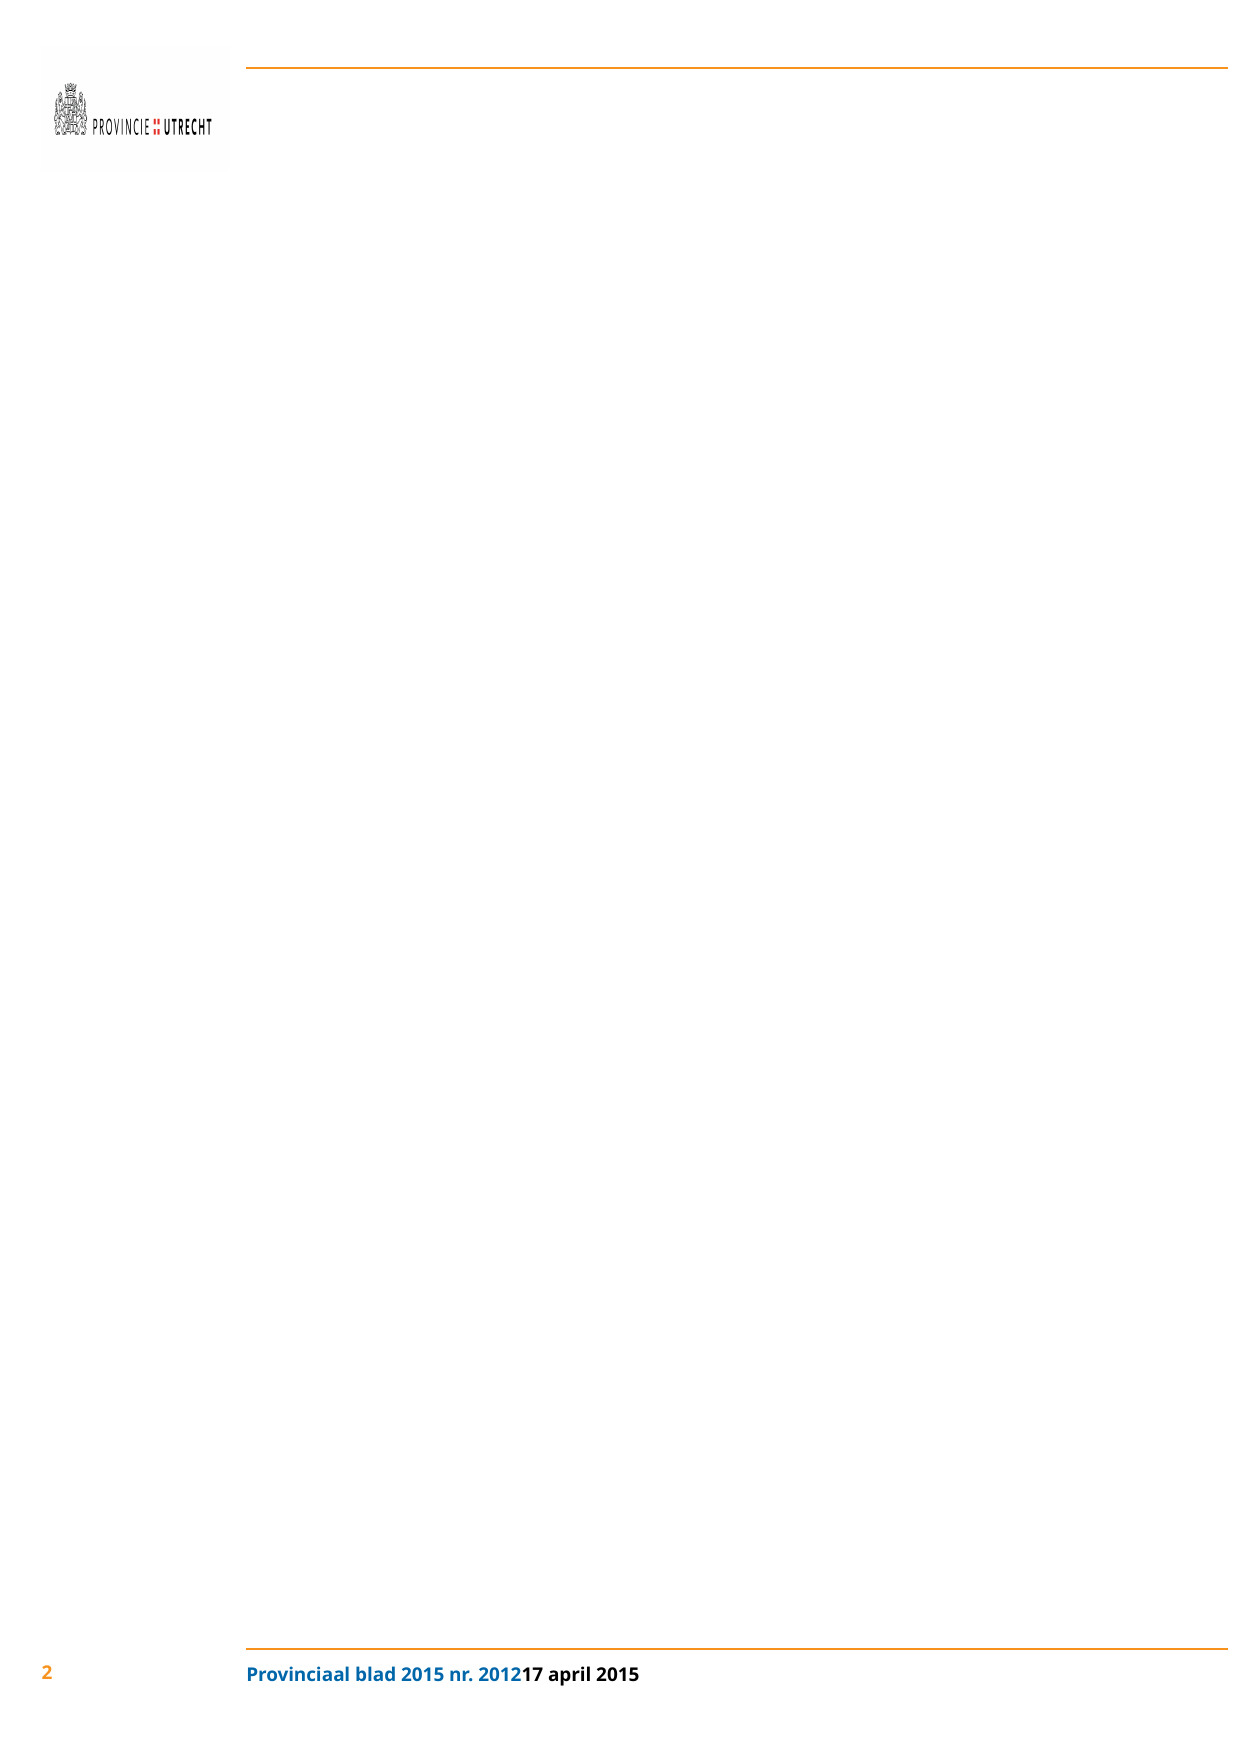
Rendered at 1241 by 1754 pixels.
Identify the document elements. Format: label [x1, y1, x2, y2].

picture [41, 47, 231, 172]
